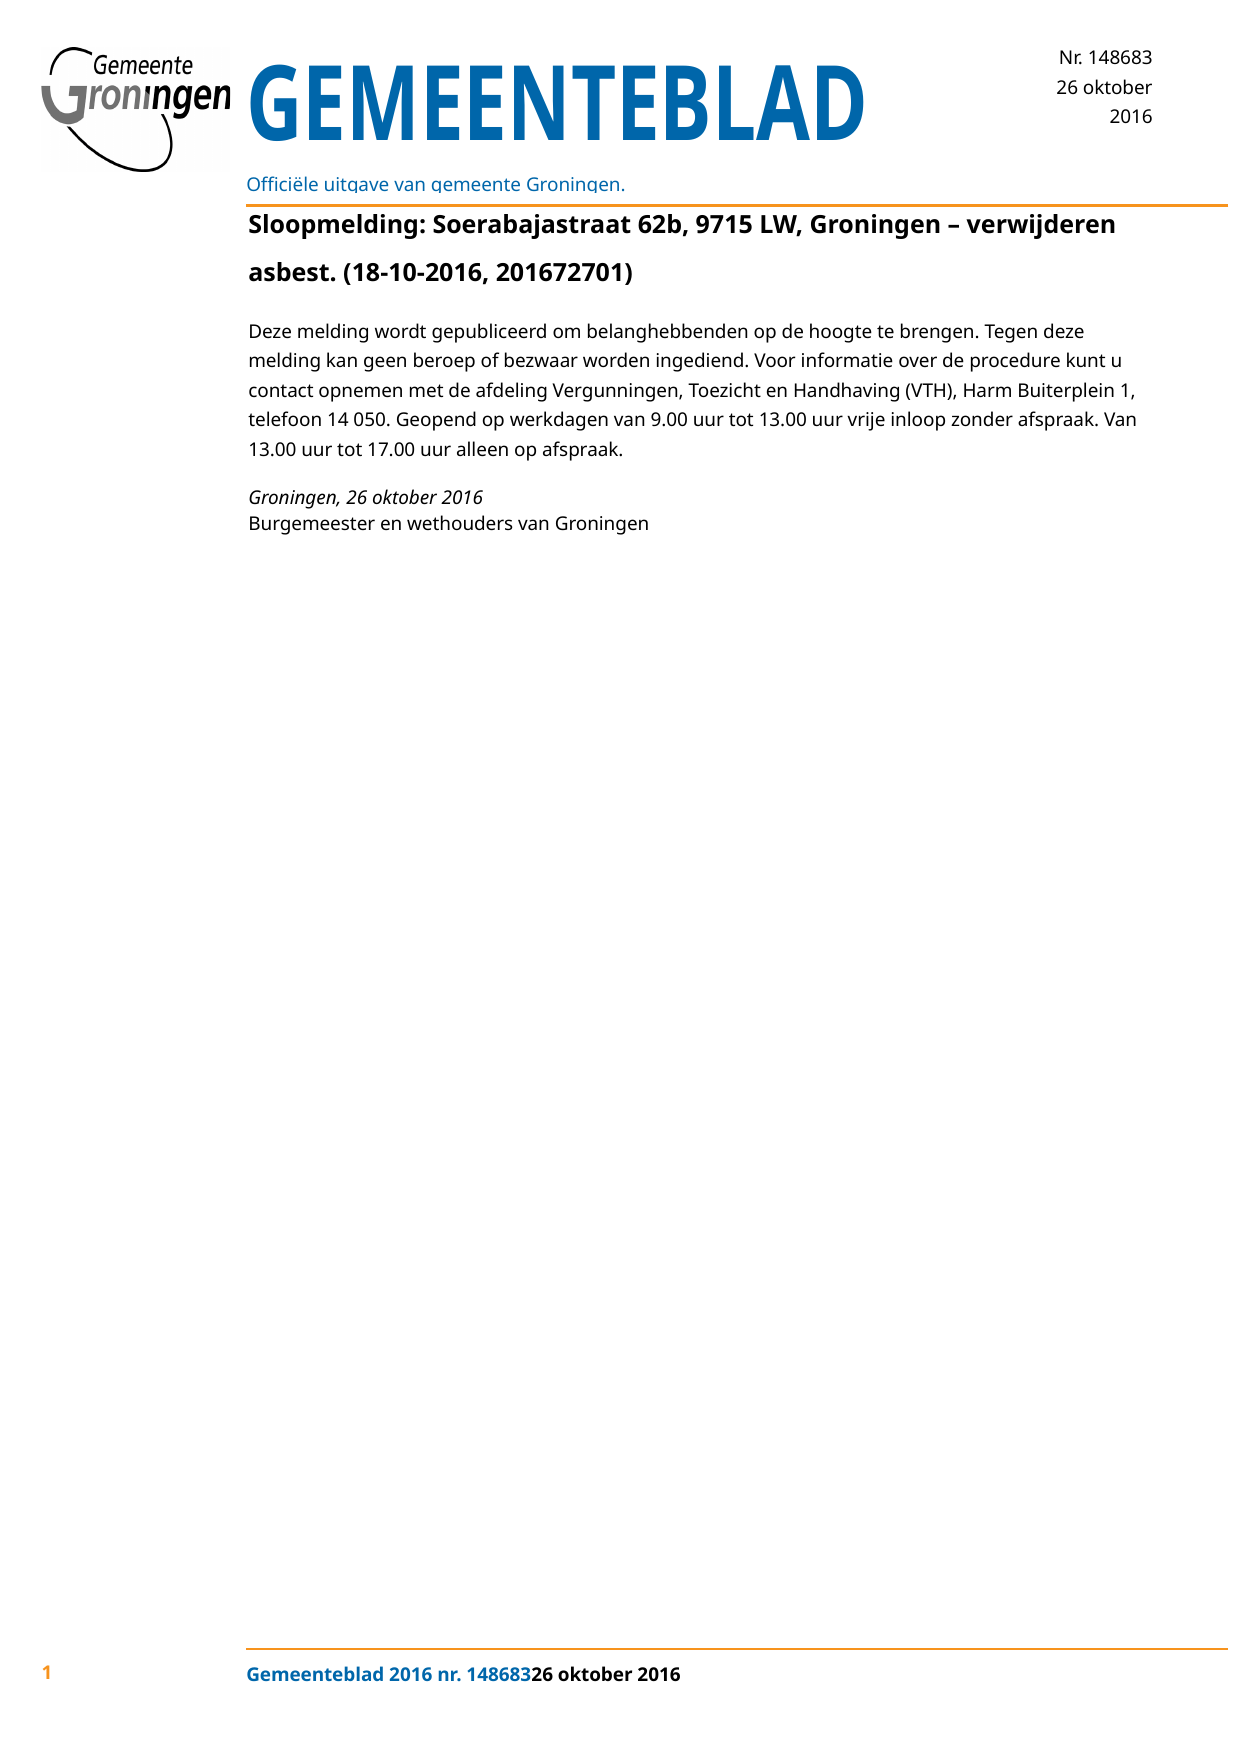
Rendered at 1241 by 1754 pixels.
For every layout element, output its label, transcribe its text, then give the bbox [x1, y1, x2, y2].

text Burgemeester en wethouders van Groningen [248, 510, 1152, 536]
text Groningen, 26 oktober 2016 [248, 484, 1152, 510]
text Sloopmelding: Soerabajastraat 62b, 9715 LW, Groningen – verwijderen asbest. (18-10-2016, 201672701) [248, 207, 1152, 288]
text Deze melding wordt gepubliceerd om belanghebbenden op de hoogte te brengen. Tegen deze melding kan geen beroep of bezwaar worden ingediend. Voor informatie over de procedure kunt u contact opnemen met de afdeling Vergunningen, Toezicht en Handhaving (VTH), Harm Buiterplein 1, telefoon 14 050. Geopend op werkdagen van 9.00 uur tot 13.00 uur vrije inloop zonder afspraak. Van 13.00 uur tot 17.00 uur alleen op afspraak. [248, 318, 1152, 462]
picture [41, 47, 231, 172]
